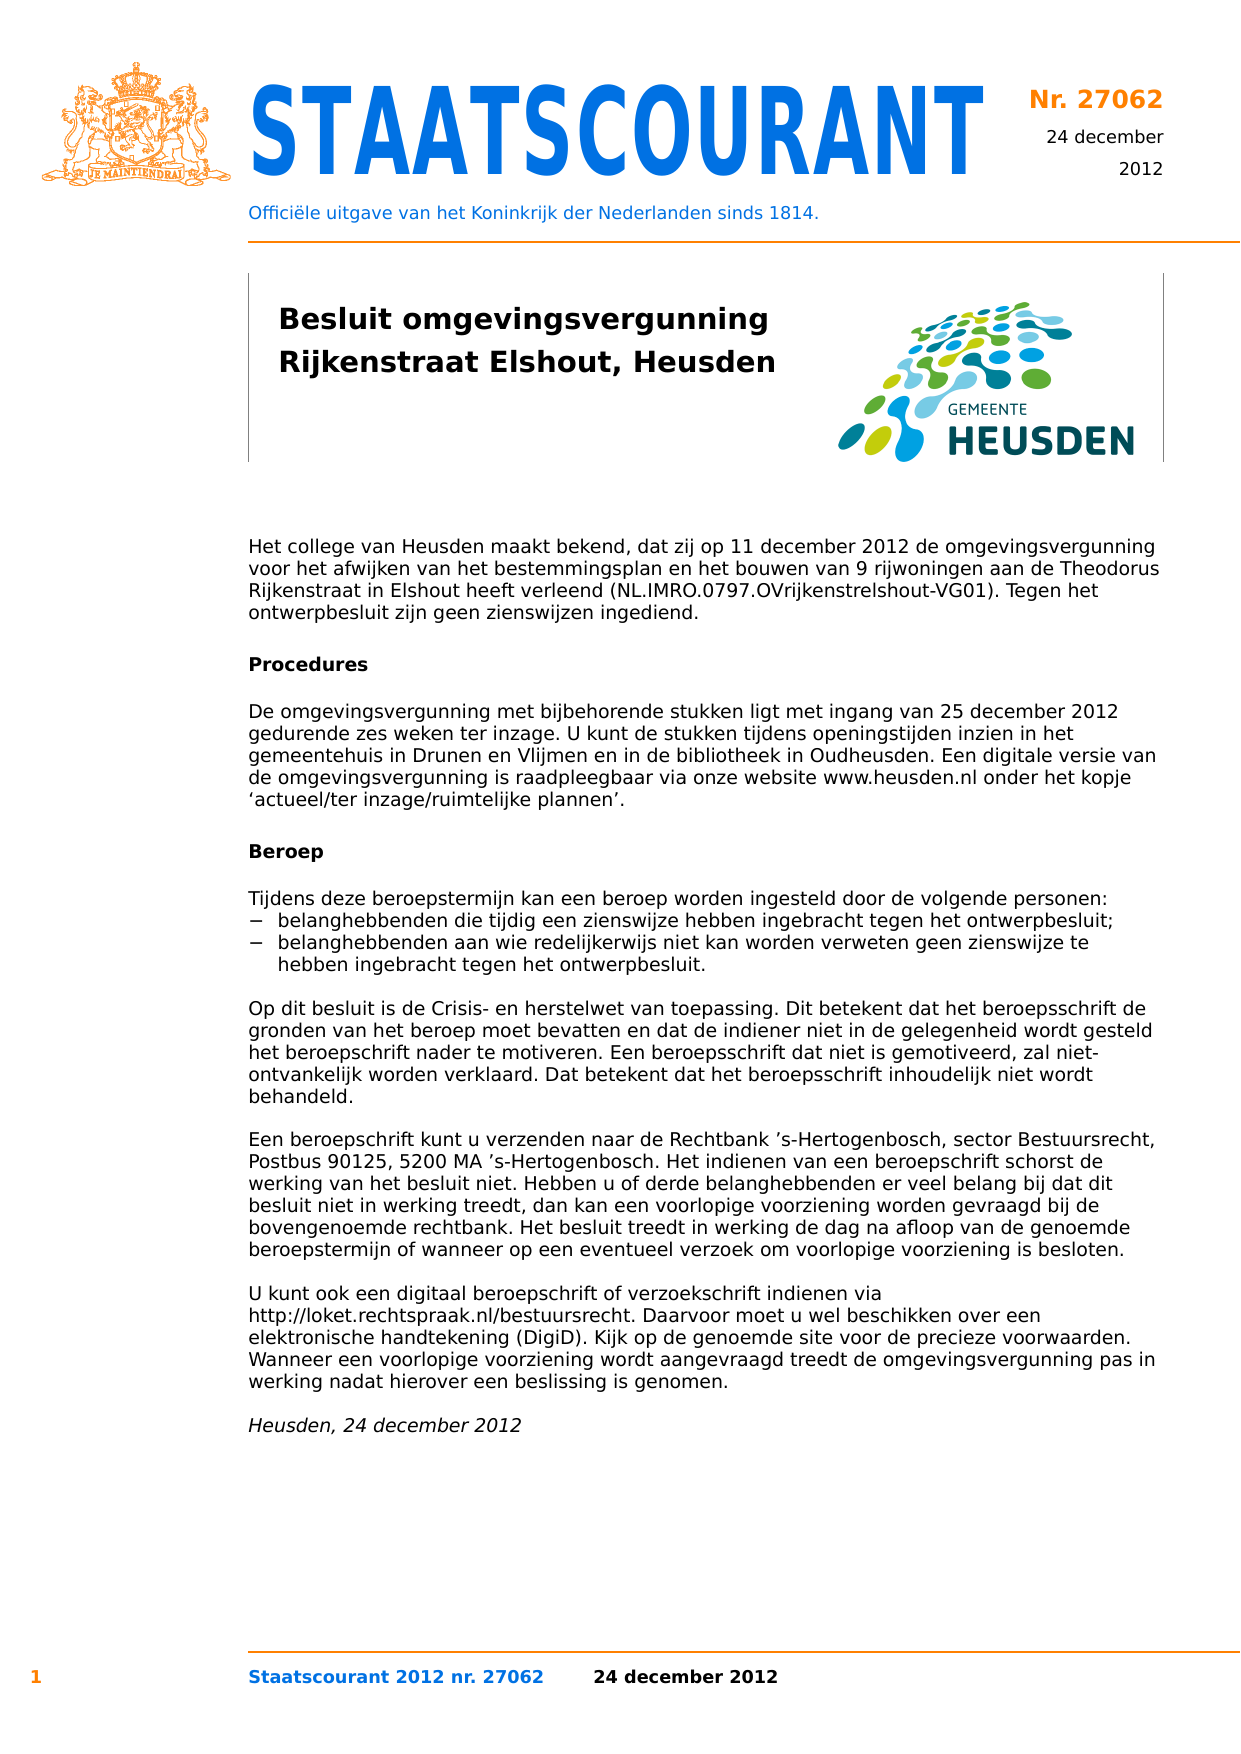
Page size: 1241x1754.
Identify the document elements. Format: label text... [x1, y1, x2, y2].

table_header [25, 62, 248, 241]
text − belanghebbenden die tijdig een zienswijze hebben ingebracht tegen het ontwerpbesluit; [248, 910, 1163, 932]
table_cell 2012 [998, 153, 1240, 203]
text Het college van Heusden maakt bekend, dat zij op 11 december 2012 de omgevingsvergunning voor het afwijken van het bestemmingsplan en het bouwen van 9 rijwoningen aan de Theodorus Rijkenstraat in Elshout heeft verleend (NL.IMRO.0797.OVrijkenstrelshout-VG01). Tegen het ontwerpbesluit zijn geen zienswijzen ingediend. [248, 536, 1163, 624]
text Tijdens deze beroepstermijn kan een beroep worden ingesteld door de volgende personen: [248, 888, 1163, 910]
text De omgevingsvergunning met bijbehorende stukken ligt met ingang van 25 december 2012 gedurende zes weken ter inzage. U kunt de stukken tijdens openingstijden inzien in het gemeentehuis in Drunen en Vlijmen en in de bibliotheek in Oudheusden. Een digitale versie van de omgevingsvergunning is raadpleegbaar via onze website www.heusden.nl onder het kopje ‘actueel/ter inzage/ruimtelijke plannen’. [248, 701, 1163, 811]
subtitle Procedures [248, 654, 1163, 676]
text − belanghebbenden aan wie redelijkerwijs niet kan worden verweten geen zienswijze te hebben ingebracht tegen het ontwerpbesluit. [248, 932, 1163, 976]
text Heusden, 24 december 2012 [248, 1415, 1163, 1437]
table_header Nr. 27062 [998, 62, 1240, 121]
text Een beroepschrift kunt u verzenden naar de Rechtbank ’s-Hertogenbosch, sector Bestuursrecht, Postbus 90125, 5200 MA ’s-Hertogenbosch. Het indienen van een beroepschrift schorst de werking van het besluit niet. Hebben u of derde belanghebbenden er veel belang bij dat dit besluit niet in werking treedt, dan kan een voorlopige voorziening worden gevraagd bij de bovengenoemde rechtbank. Het besluit treedt in werking de dag na afloop van de genoemde beroepstermijn of wanneer op een eventueel verzoek om voorlopige voorziening is besloten. [248, 1129, 1163, 1261]
subtitle Besluit omgevingsvergunning Rijkenstraat Elshout, Heusden [249, 273, 1163, 462]
subtitle Beroep [248, 841, 1163, 863]
text U kunt ook een digitaal beroepschrift of verzoekschrift indienen via http://loket.rechtspraak.nl/bestuursrecht. Daarvoor moet u wel beschikken over een elektronische handtekening (DigiD). Kijk op de genoemde site voor de precieze voorwaarden. Wanneer een voorlopige voorziening wordt aangevraagd treedt de omgevingsvergunning pas in werking nadat hierover een beslissing is genomen. [248, 1283, 1163, 1393]
text Op dit besluit is de Crisis- en herstelwet van toepassing. Dit betekent dat het beroepsschrift de gronden van het beroep moet bevatten en dat de indiener niet in de gelegenheid wordt gesteld het beroepschrift nader te motiveren. Een beroepsschrift dat niet is gemotiveerd, zal niet-ontvankelijk worden verklaard. Dat betekent dat het beroepsschrift inhoudelijk niet wordt behandeld. [248, 998, 1163, 1107]
picture [41, 62, 231, 186]
table_header STAATSCOURANT [248, 62, 998, 203]
table_cell 24 december [998, 121, 1240, 153]
picture [838, 302, 1134, 462]
table_cell Officiële uitgave van het Koninkrijk der Nederlanden sinds 1814. [248, 203, 1240, 241]
